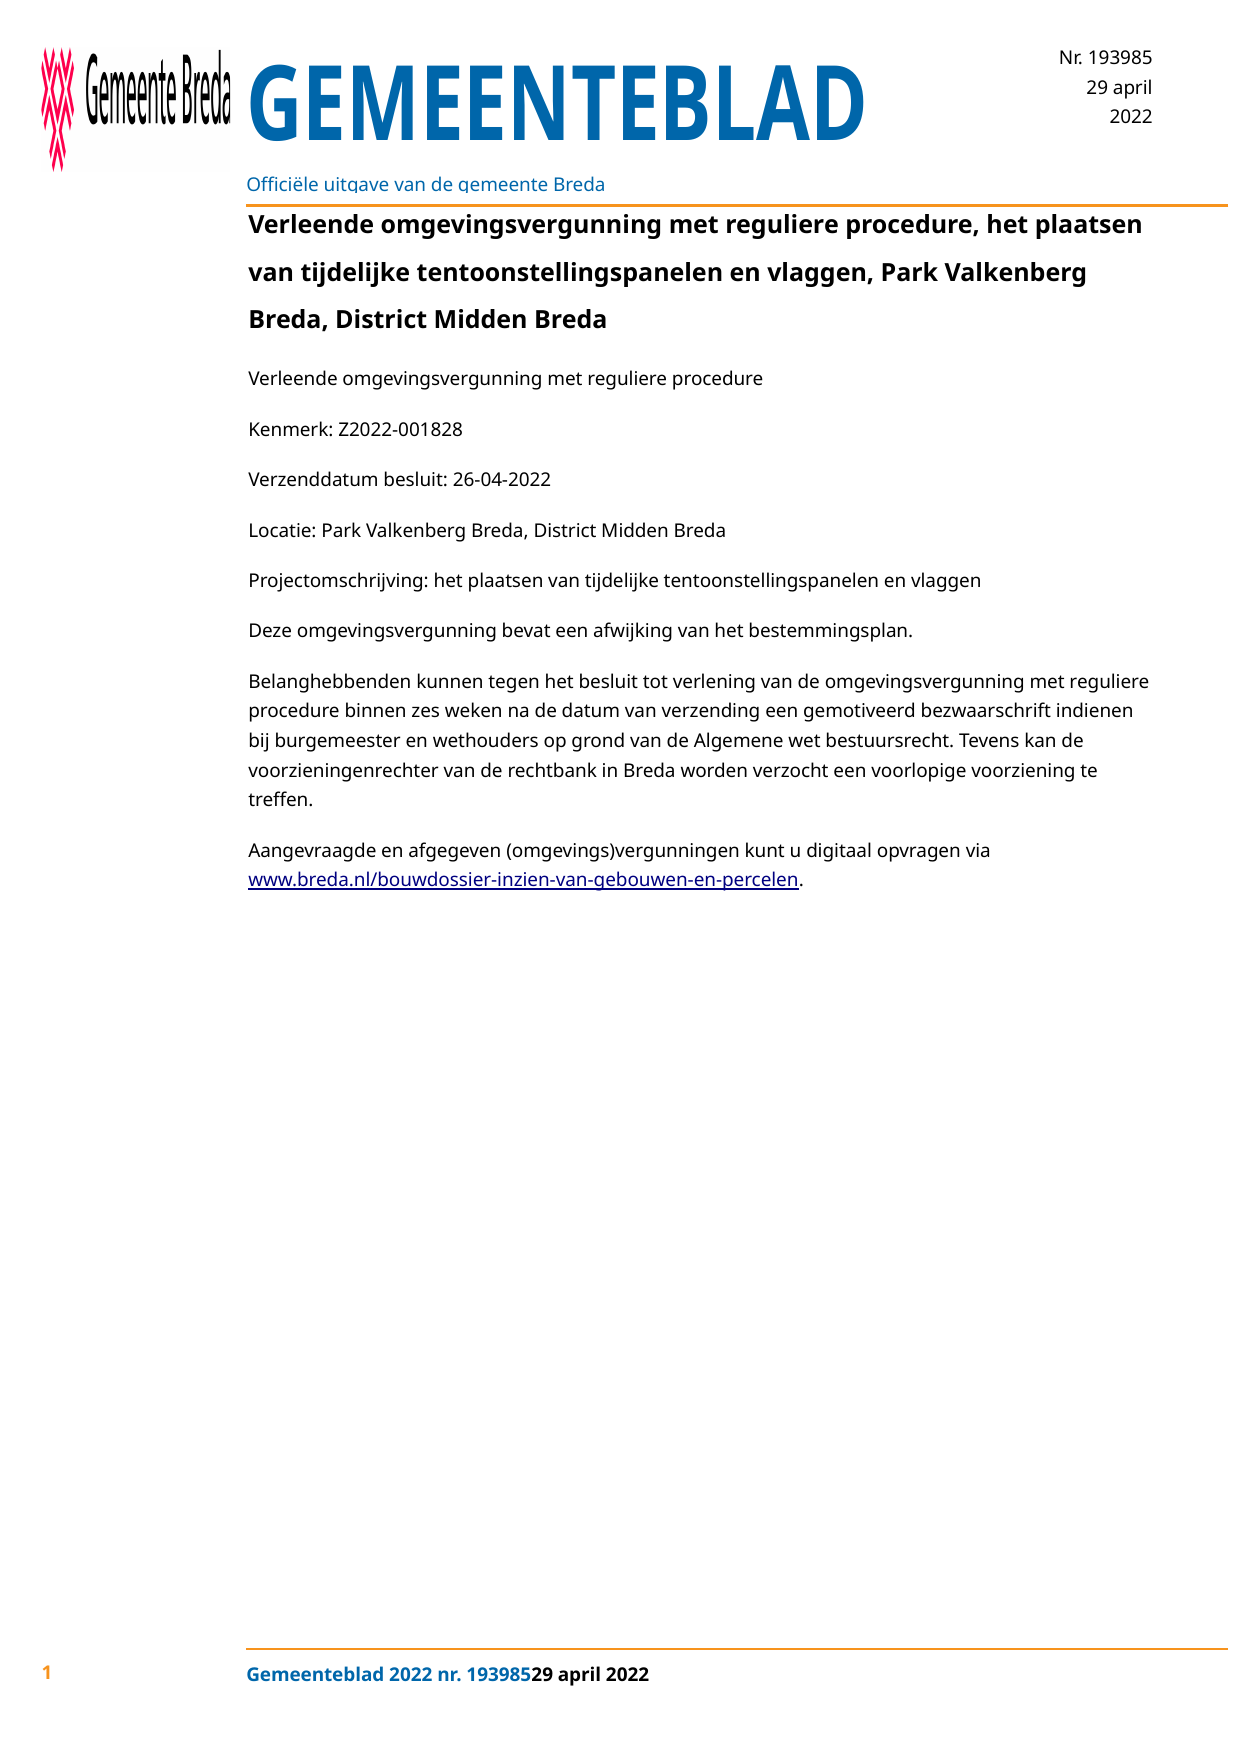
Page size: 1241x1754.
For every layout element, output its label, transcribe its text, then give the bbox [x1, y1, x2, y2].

picture [41, 47, 231, 172]
text Locatie: Park Valkenberg Breda, District Midden Breda [248, 517, 1152, 542]
text Verleende omgevingsvergunning met reguliere procedure, het plaatsen van tijdelijke tentoonstellingspanelen en vlaggen, Park Valkenberg Breda, District Midden Breda [248, 207, 1152, 336]
text Belanghebbenden kunnen tegen het besluit tot verlening van de omgevingsvergunning met reguliere procedure binnen zes weken na de datum van verzending een gemotiveerd bezwaarschrift indienen bij burgemeester en wethouders op grond van de Algemene wet bestuursrecht. Tevens kan de voorzieningenrechter van de rechtbank in Breda worden verzocht een voorlopige voorziening te treffen. [248, 668, 1152, 812]
text Aangevraagde en afgegeven (omgevings)vergunningen kunt u digitaal opvragen via www.breda.nl/bouwdossier-inzien-van-gebouwen-en-percelen. [248, 837, 1152, 892]
text Verzenddatum besluit: 26-04-2022 [248, 466, 1152, 492]
text Kenmerk: Z2022-001828 [248, 416, 1152, 442]
text Deze omgevingsvergunning bevat een afwijking van het bestemmingsplan. [248, 618, 1152, 643]
text Projectomschrijving: het plaatsen van tijdelijke tentoonstellingspanelen en vlaggen [248, 567, 1152, 593]
text Verleende omgevingsvergunning met reguliere procedure [248, 366, 1152, 391]
